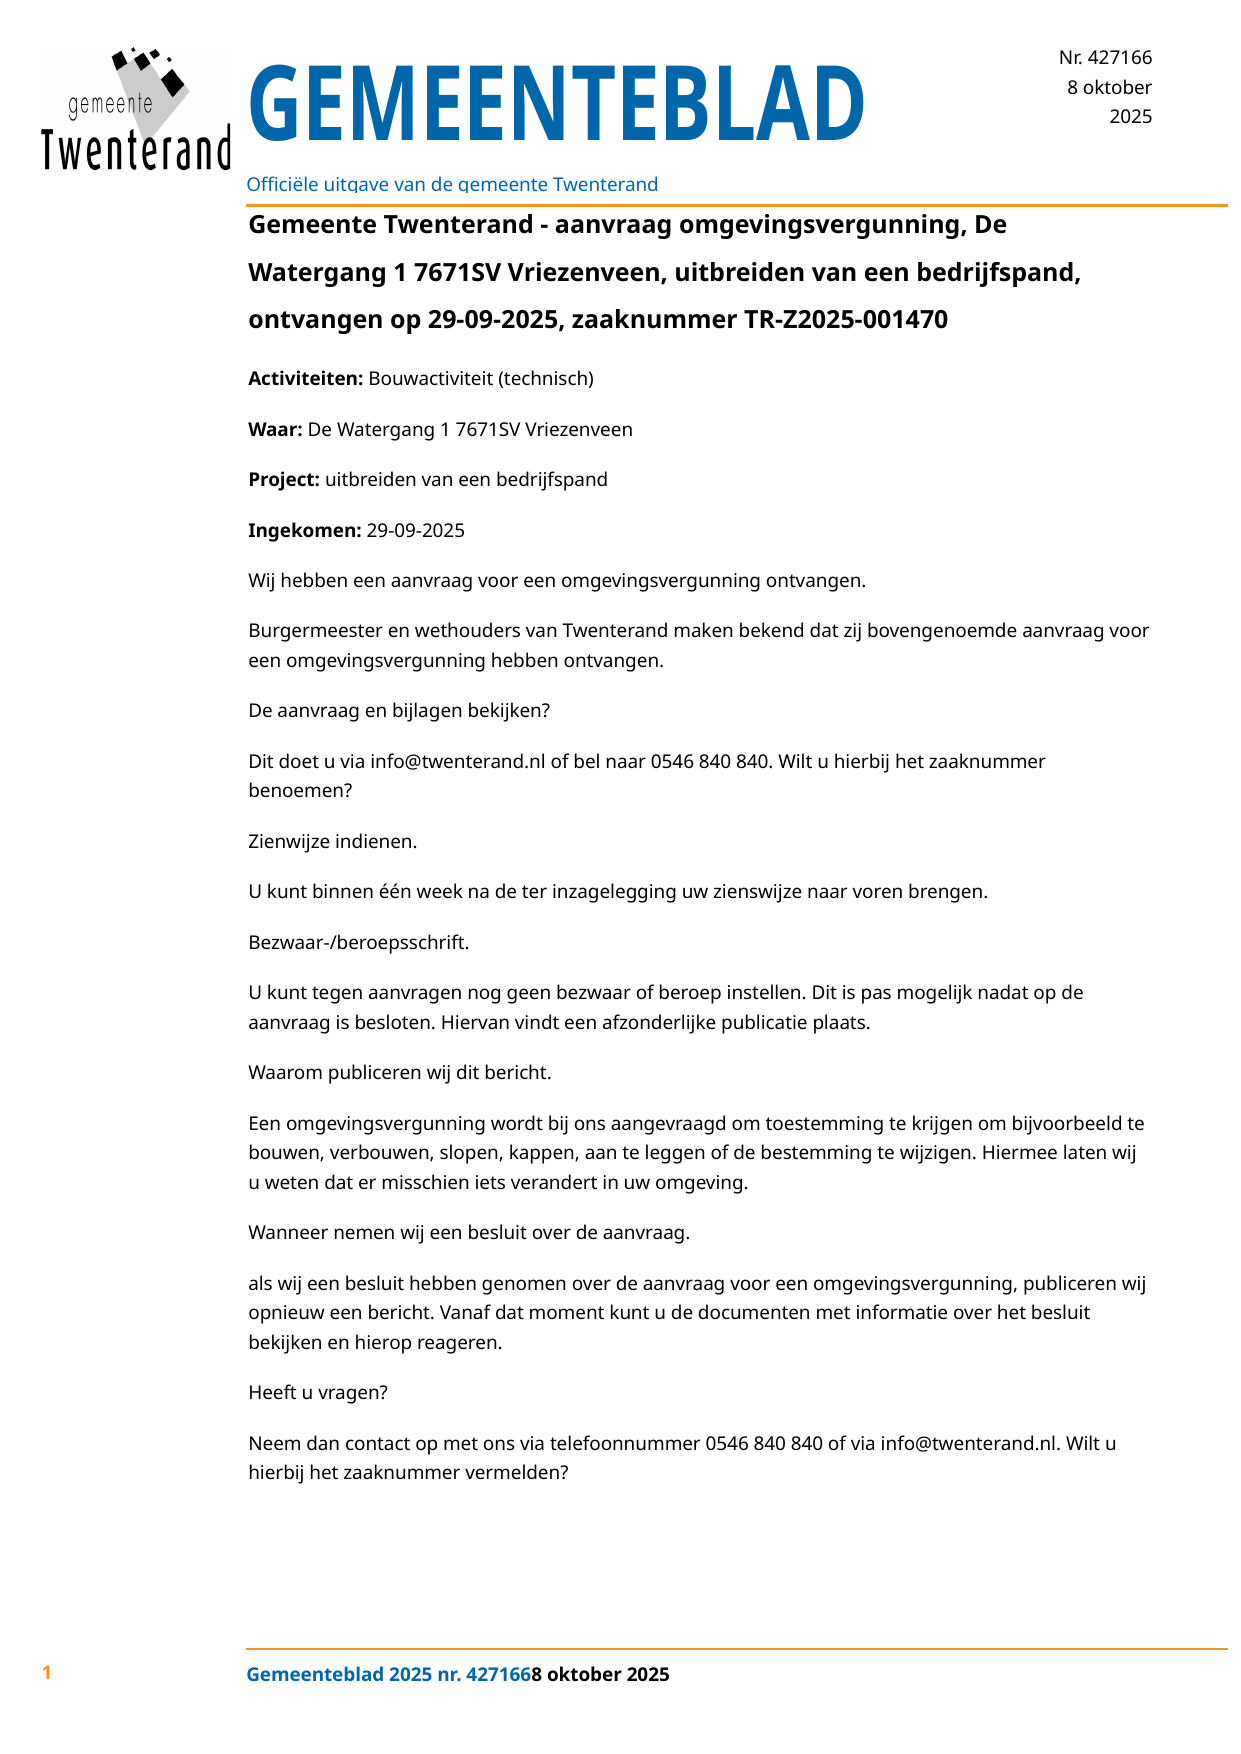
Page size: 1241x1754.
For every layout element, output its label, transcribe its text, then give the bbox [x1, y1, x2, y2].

text Neem dan contact op met ons via telefoonnummer 0546 840 840 of via info@twenterand.nl. Wilt u hierbij het zaaknummer vermelden? [248, 1430, 1152, 1485]
text Bezwaar-/beroepsschrift. [248, 929, 1152, 954]
text U kunt binnen één week na de ter inzagelegging uw zienswijze naar voren brengen. [248, 878, 1152, 904]
picture [41, 47, 231, 172]
text Zienwijze indienen. [248, 828, 1152, 854]
text Heeft u vragen? [248, 1379, 1152, 1405]
text Waar: De Watergang 1 7671SV Vriezenveen [248, 416, 1152, 442]
text Dit doet u via info@twenterand.nl of bel naar 0546 840 840. Wilt u hierbij het zaaknummer benoemen? [248, 748, 1152, 803]
text Waarom publiceren wij dit bericht. [248, 1059, 1152, 1085]
text U kunt tegen aanvragen nog geen bezwaar of beroep instellen. Dit is pas mogelijk nadat op de aanvraag is besloten. Hiervan vindt een afzonderlijke publicatie plaats. [248, 979, 1152, 1034]
text Wij hebben een aanvraag voor een omgevingsvergunning ontvangen. [248, 567, 1152, 593]
text Ingekomen: 29-09-2025 [248, 517, 1152, 542]
text De aanvraag en bijlagen bekijken? [248, 698, 1152, 723]
text Project: uitbreiden van een bedrijfspand [248, 466, 1152, 492]
text Een omgevingsvergunning wordt bij ons aangevraagd om toestemming te krijgen om bijvoorbeeld te bouwen, verbouwen, slopen, kappen, aan te leggen of de bestemming te wijzigen. Hiermee laten wij u weten dat er misschien iets verandert in uw omgeving. [248, 1110, 1152, 1194]
text Gemeente Twenterand - aanvraag omgevingsvergunning, De Watergang 1 7671SV Vriezenveen, uitbreiden van een bedrijfspand, ontvangen op 29-09-2025, zaaknummer TR-Z2025-001470 [248, 207, 1152, 336]
text Burgermeester en wethouders van Twenterand maken bekend dat zij bovengenoemde aanvraag voor een omgevingsvergunning hebben ontvangen. [248, 618, 1152, 673]
text Activiteiten: Bouwactiviteit (technisch) [248, 366, 1152, 391]
text als wij een besluit hebben genomen over de aanvraag voor een omgevingsvergunning, publiceren wij opnieuw een bericht. Vanaf dat moment kunt u de documenten met informatie over het besluit bekijken en hierop reageren. [248, 1270, 1152, 1354]
text Wanneer nemen wij een besluit over de aanvraag. [248, 1219, 1152, 1245]
